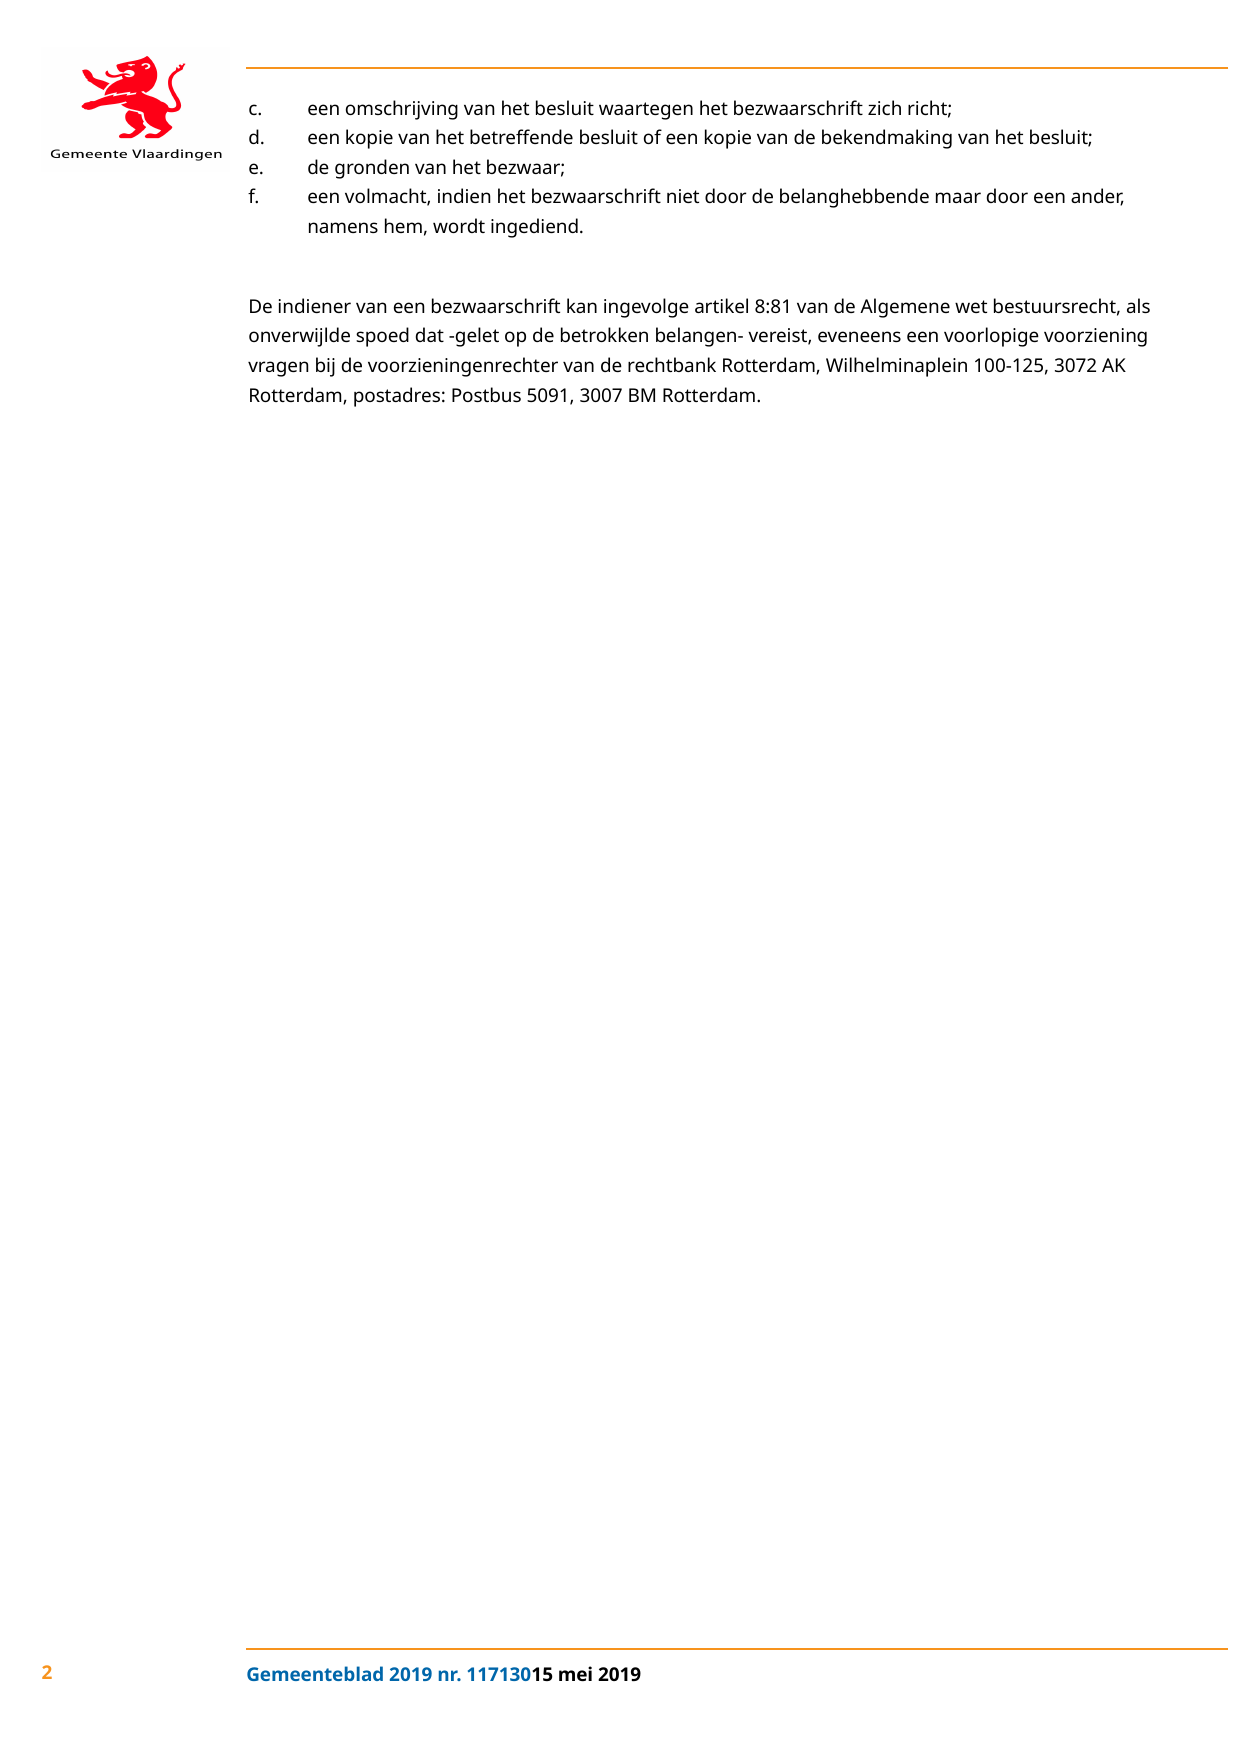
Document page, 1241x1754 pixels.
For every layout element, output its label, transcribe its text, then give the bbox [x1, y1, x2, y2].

list een volmacht, indien het bezwaarschrift niet door de belanghebbende maar door een ander, namens hem, wordt ingediend. [248, 183, 1152, 239]
text De indiener van een bezwaarschrift kan ingevolge artikel 8:81 van de Algemene wet bestuursrecht, als onverwijlde spoed dat -gelet op de betrokken belangen- vereist, eveneens een voorlopige voorziening vragen bij de voorzieningenrechter van de rechtbank Rotterdam, Wilhelminaplein 100-125, 3072 AK Rotterdam, postadres: Postbus 5091, 3007 BM Rotterdam. [248, 293, 1152, 408]
picture [41, 47, 231, 172]
list de gronden van het bezwaar; [248, 154, 1152, 180]
list een omschrijving van het besluit waartegen het bezwaarschrift zich richt; [248, 95, 1152, 121]
list een kopie van het betreffende besluit of een kopie van de bekendmaking van het besluit; [248, 124, 1152, 150]
